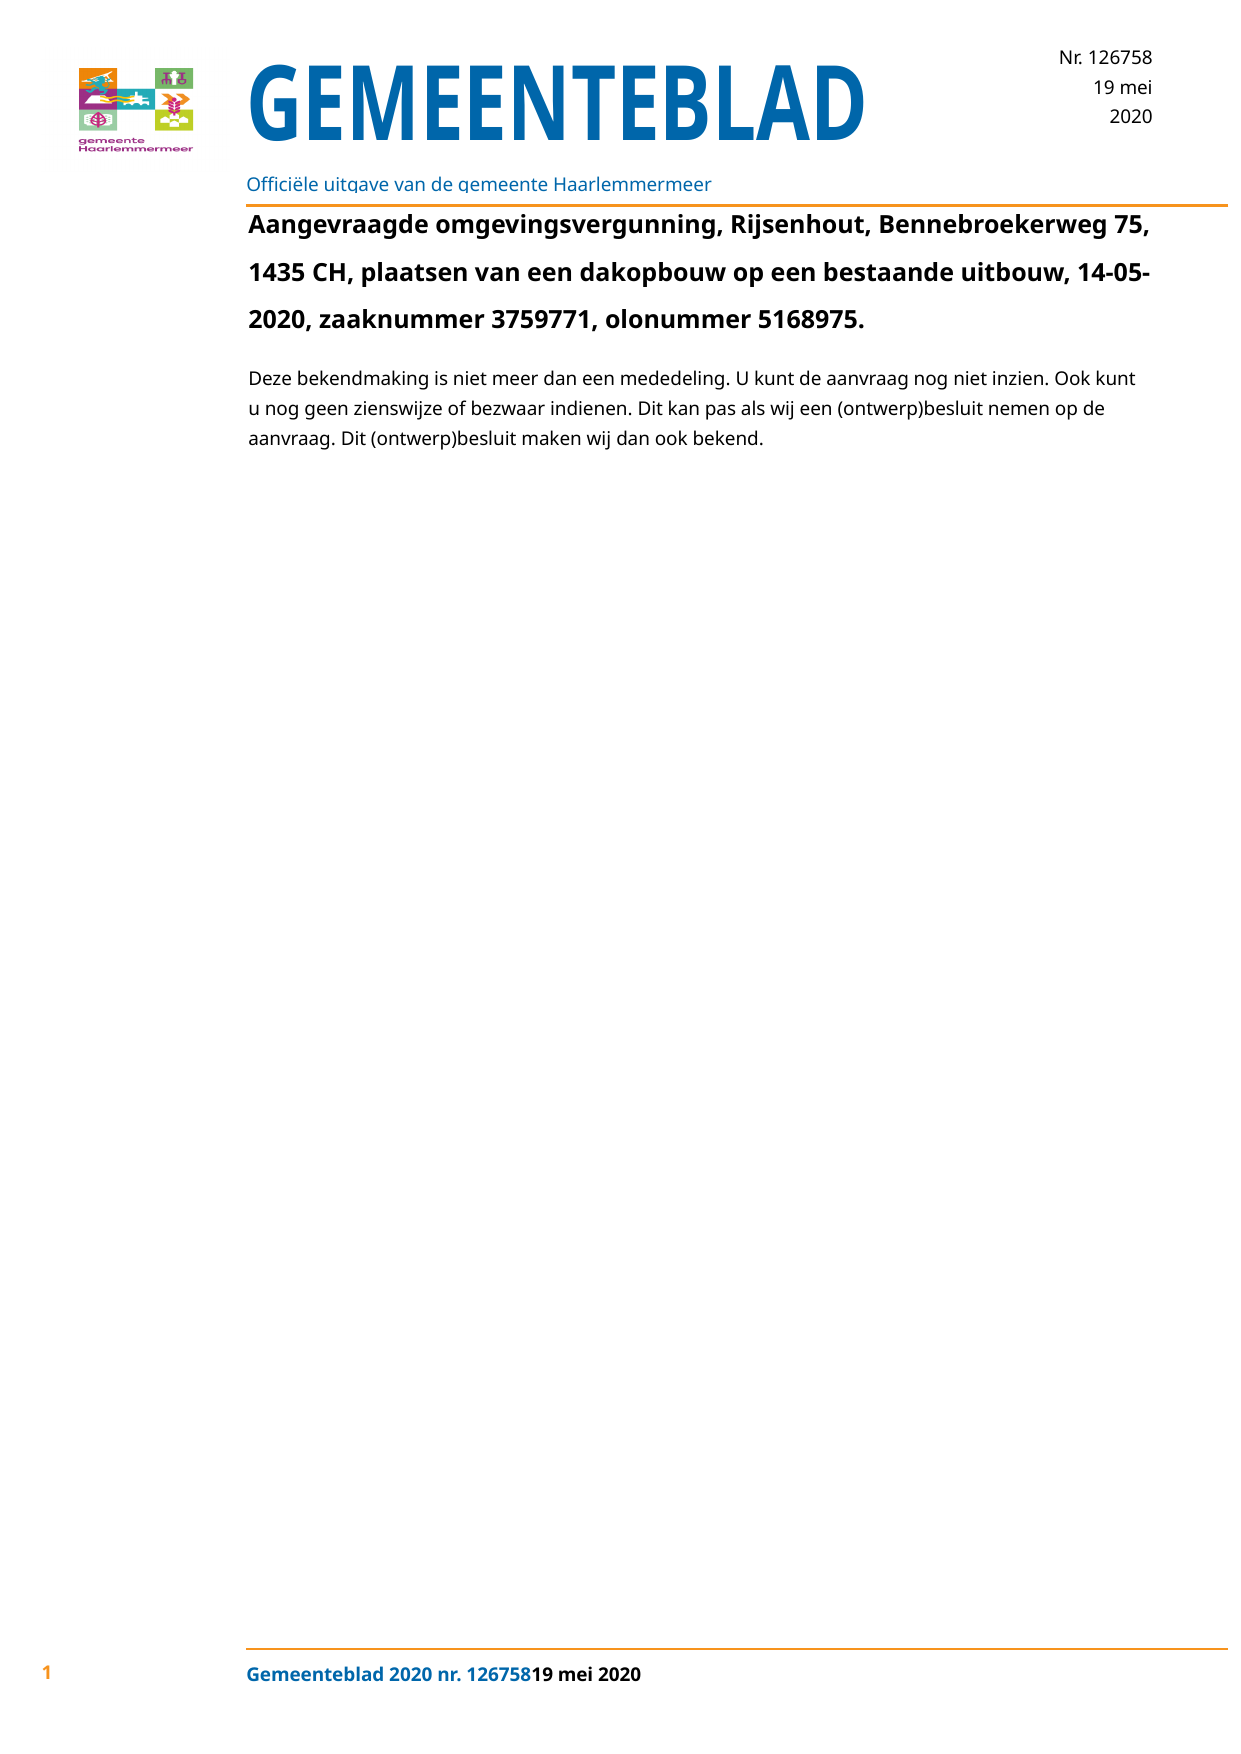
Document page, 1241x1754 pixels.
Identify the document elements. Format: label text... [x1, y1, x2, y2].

text Deze bekendmaking is niet meer dan een mededeling. U kunt de aanvraag nog niet inzien. Ook kunt u nog geen zienswijze of bezwaar indienen. Dit kan pas als wij een (ontwerp)besluit nemen op de aanvraag. Dit (ontwerp)besluit maken wij dan ook bekend. [248, 366, 1152, 450]
text Aangevraagde omgevingsvergunning, Rijsenhout, Bennebroekerweg 75, 1435 CH, plaatsen van een dakopbouw op een bestaande uitbouw, 14-05-2020, zaaknummer 3759771, olonummer 5168975. [248, 207, 1152, 336]
picture [41, 47, 231, 172]
